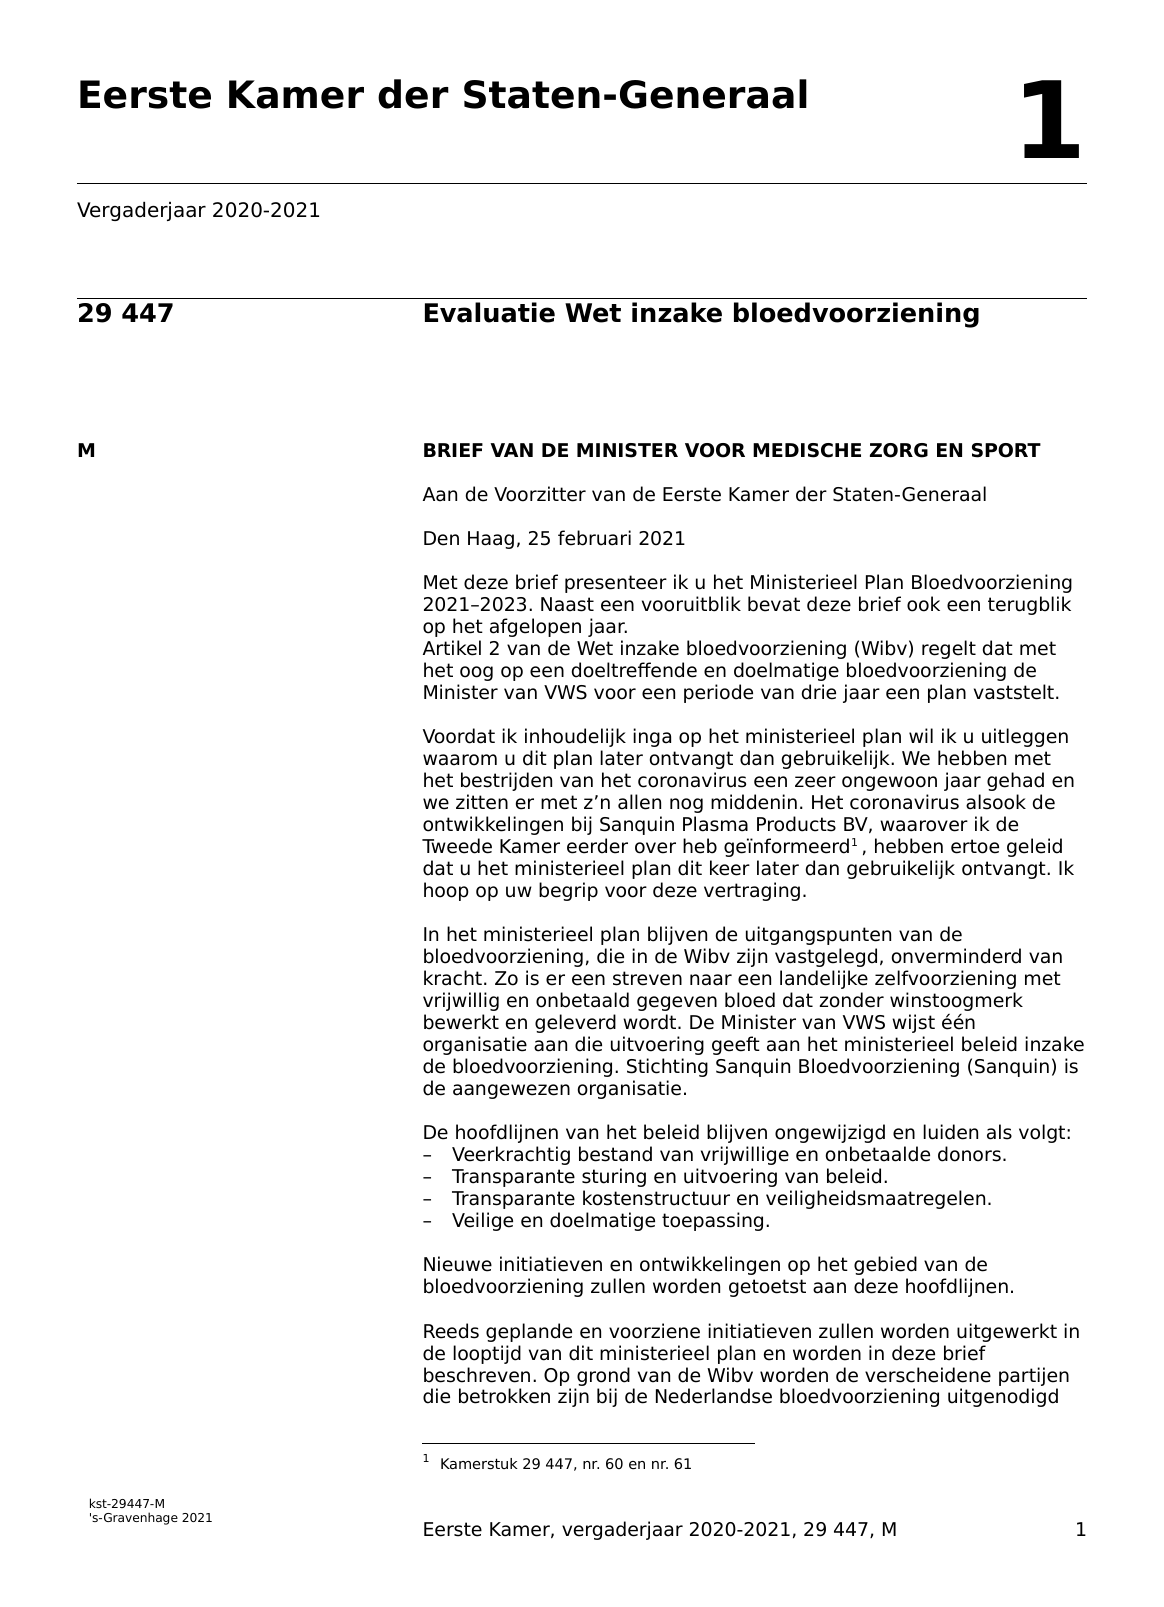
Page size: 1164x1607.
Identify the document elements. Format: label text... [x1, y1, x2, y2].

table_header Eerste Kamer der Staten-Generaal [77, 59, 886, 183]
text Kamerstuk 29 447, nr. 60 en nr. 61 [422, 1452, 1087, 1474]
text Artikel 2 van de Wet inzake bloedvoorziening (Wibv) regelt dat met het oog op een doeltreffende en doelmatige bloedvoorziening de Minister van VWS voor een periode van drie jaar een plan vaststelt. [422, 638, 1087, 704]
text – Transparante sturing en uitvoering van beleid. [422, 1166, 1087, 1188]
text – Veilige en doelmatige toepassing. [422, 1210, 1087, 1232]
subtitle M BRIEF VAN DE MINISTER VOOR MEDISCHE ZORG EN SPORT [77, 440, 1087, 462]
text – Veerkrachtig bestand van vrijwillige en onbetaalde donors. [422, 1144, 1087, 1166]
text Voordat ik inhoudelijk inga op het ministerieel plan wil ik u uitleggen waarom u dit plan later ontvangt dan gebruikelijk. We hebben met het bestrijden van het coronavirus een zeer ongewoon jaar gehad en we zitten er met z’n allen nog middenin. Het coronavirus alsook de ontwikkelingen bij Sanquin Plasma Products BV, waarover ik de Tweede Kamer eerder over heb geïnformeerd, hebben ertoe geleid dat u het ministerieel plan dit keer later dan gebruikelijk ontvangt. Ik hoop op uw begrip voor deze vertraging. [422, 726, 1087, 902]
text In het ministerieel plan blijven de uitgangspunten van de bloedvoorziening, die in de Wibv zijn vastgelegd, onverminderd van kracht. Zo is er een streven naar een landelijke zelfvoorziening met vrijwillig en onbetaald gegeven bloed dat zonder winstoogmerk bewerkt en geleverd wordt. De Minister van VWS wijst één organisatie aan die uitvoering geeft aan het ministerieel beleid inzake de bloedvoorziening. Stichting Sanquin Bloedvoorziening (Sanquin) is de aangewezen organisatie. [422, 924, 1087, 1100]
text kst-29447-M [88, 1497, 323, 1511]
text Nieuwe initiatieven en ontwikkelingen op het gebied van de bloedvoorziening zullen worden getoetst aan deze hoofdlijnen. [422, 1254, 1087, 1298]
text De hoofdlijnen van het beleid blijven ongewijzigd en luiden als volgt: [422, 1122, 1087, 1144]
text Den Haag, 25 februari 2021 [422, 528, 1087, 550]
text – Transparante kostenstructuur en veiligheidsmaatregelen. [422, 1188, 1087, 1210]
table_cell Vergaderjaar 2020-2021 [77, 184, 1087, 298]
text Aan de Voorzitter van de Eerste Kamer der Staten-Generaal [422, 484, 1087, 506]
text 's-Gravenhage 2021 [88, 1511, 323, 1525]
subtitle 29 447 Evaluatie Wet inzake bloedvoorziening [77, 299, 1087, 329]
text Met deze brief presenteer ik u het Ministerieel Plan Bloedvoorziening 2021–2023. Naast een vooruitblik bevat deze brief ook een terugblik op het afgelopen jaar. [422, 572, 1087, 638]
table_header 1 [886, 59, 1087, 183]
text Reeds geplande en voorziene initiatieven zullen worden uitgewerkt in de looptijd van dit ministerieel plan en worden in deze brief beschreven. Op grond van de Wibv worden de verscheidene partijen die betrokken zijn bij de Nederlandse bloedvoorziening uitgenodigd [422, 1321, 1087, 1408]
